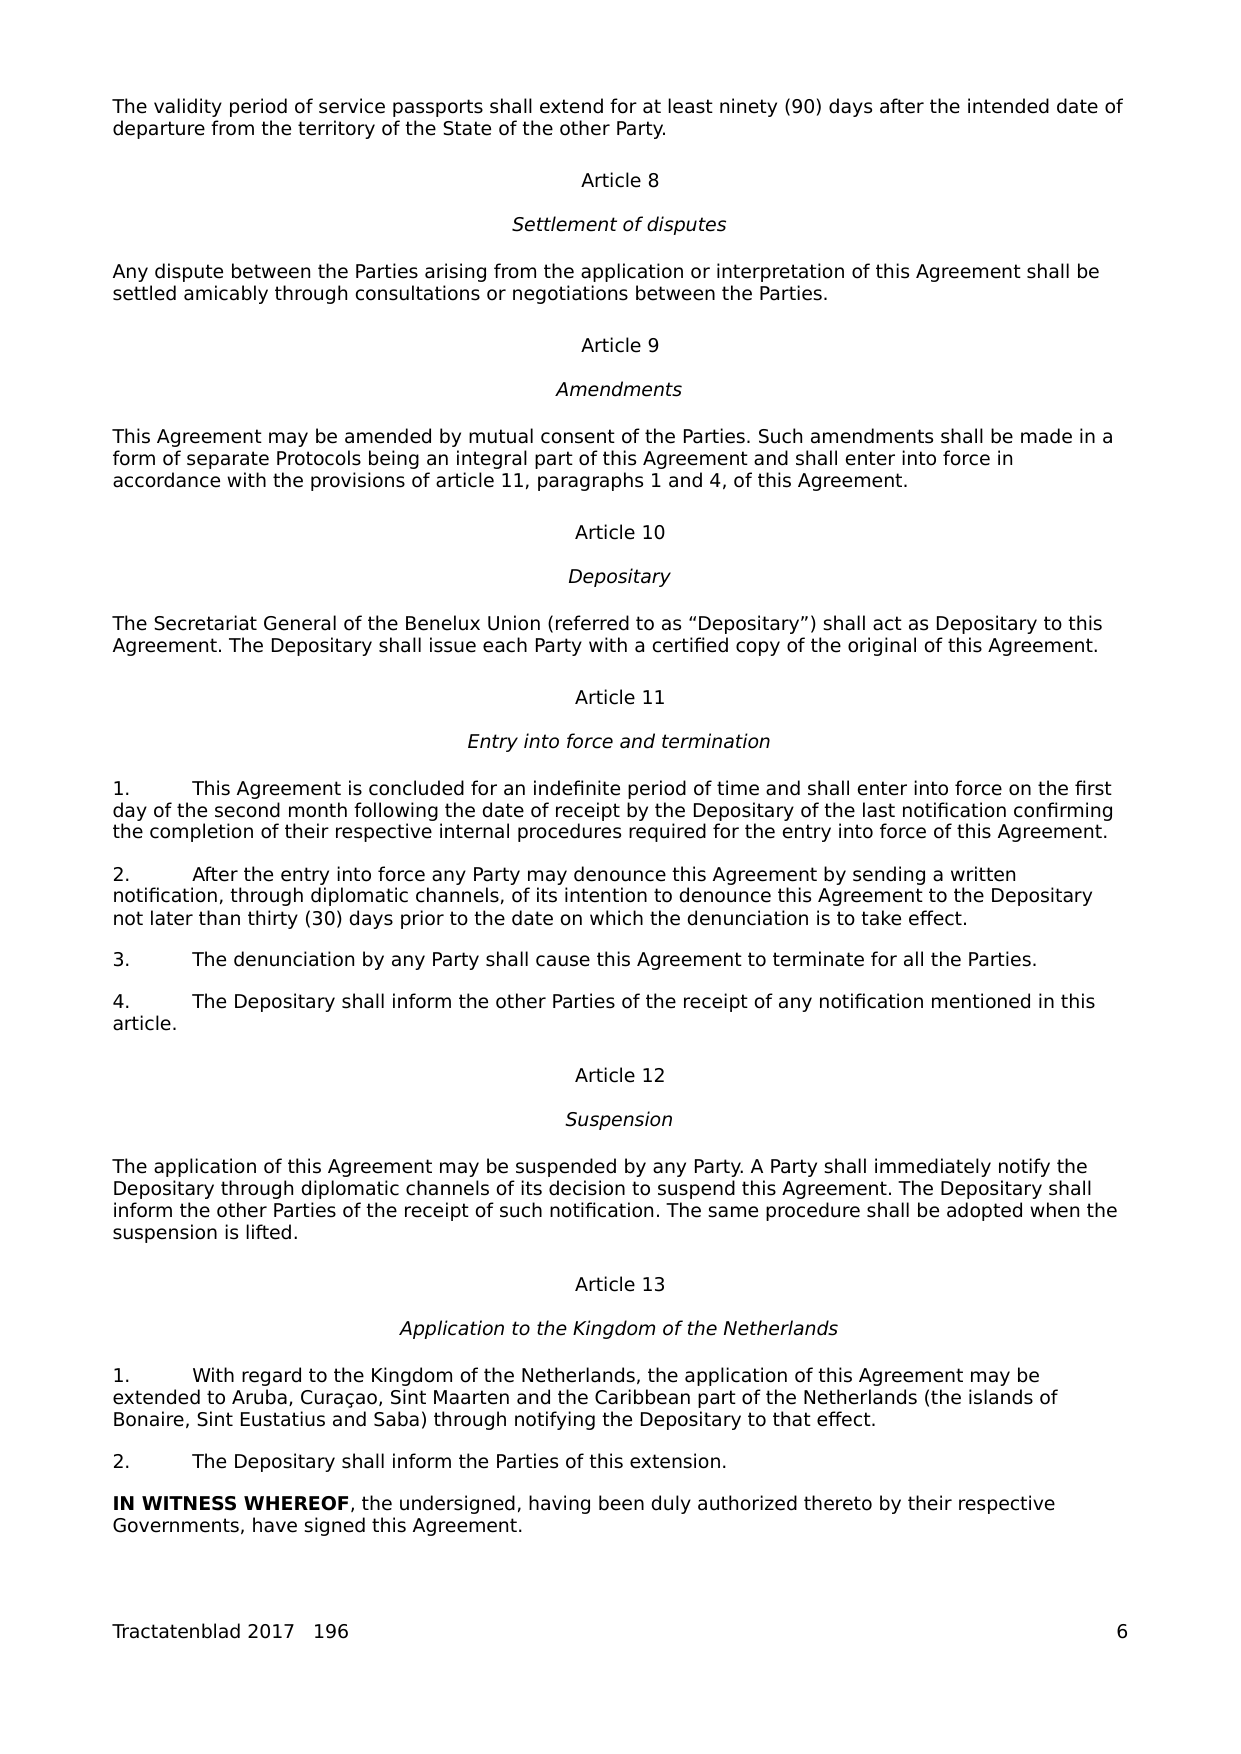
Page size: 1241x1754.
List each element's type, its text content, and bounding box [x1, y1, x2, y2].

text Any dispute between the Parties arising from the application or interpretation of this Agreement shall be settled amicably through consultations or negotiations between the Parties. [112, 261, 1128, 305]
text The Secretariat General of the Benelux Union (referred to as “Depositary”) shall act as Depositary to this Agreement. The Depositary shall issue each Party with a certified copy of the original of this Agreement. [112, 613, 1128, 657]
subtitle Article 12 Suspension [112, 1065, 1128, 1131]
subtitle Article 13 Application to the Kingdom of the Netherlands [112, 1274, 1128, 1340]
text 2. After the entry into force any Party may denounce this Agreement by sending a written notification, through diplomatic channels, of its intention to denounce this Agreement to the Depositary not later than thirty (30) days prior to the date on which the denunciation is to take effect. [112, 863, 1128, 929]
text The validity period of service passports shall extend for at least ninety (90) days after the intended date of departure from the territory of the State of the other Party. [112, 96, 1128, 140]
subtitle Article 11 Entry into force and termination [112, 687, 1128, 752]
text 1. With regard to the Kingdom of the Netherlands, the application of this Agreement may be extended to Aruba, Curaçao, Sint Maarten and the Caribbean part of the Netherlands (the islands of Bonaire, Sint Eustatius and Saba) through notifying the Depositary to that effect. [112, 1365, 1128, 1431]
text 3. The denunciation by any Party shall cause this Agreement to terminate for all the Parties. [112, 949, 1128, 971]
text 4. The Depositary shall inform the other Parties of the receipt of any notification mentioned in this article. [112, 991, 1128, 1035]
text 1. This Agreement is concluded for an indefinite period of time and shall enter into force on the first day of the second month following the date of receipt by the Depositary of the last notification confirming the completion of their respective internal procedures required for the entry into force of this Agreement. [112, 777, 1128, 843]
text This Agreement may be amended by mutual consent of the Parties. Such amendments shall be made in a form of separate Protocols being an integral part of this Agreement and shall enter into force in accordance with the provisions of article 11, paragraphs 1 and 4, of this Agreement. [112, 426, 1128, 492]
text IN WITNESS WHEREOF, the undersigned, having been duly authorized thereto by their respective Governments, have signed this Agreement. [112, 1493, 1128, 1537]
text The application of this Agreement may be suspended by any Party. A Party shall immediately notify the Depositary through diplomatic channels of its decision to suspend this Agreement. The Depositary shall inform the other Parties of the receipt of such notification. The same procedure shall be adopted when the suspension is lifted. [112, 1156, 1128, 1244]
text 2. The Depositary shall inform the Parties of this extension. [112, 1451, 1128, 1473]
subtitle Article 9 Amendments [112, 335, 1128, 401]
subtitle Article 10 Depositary [112, 522, 1128, 588]
subtitle Article 8 Settlement of disputes [112, 170, 1128, 236]
